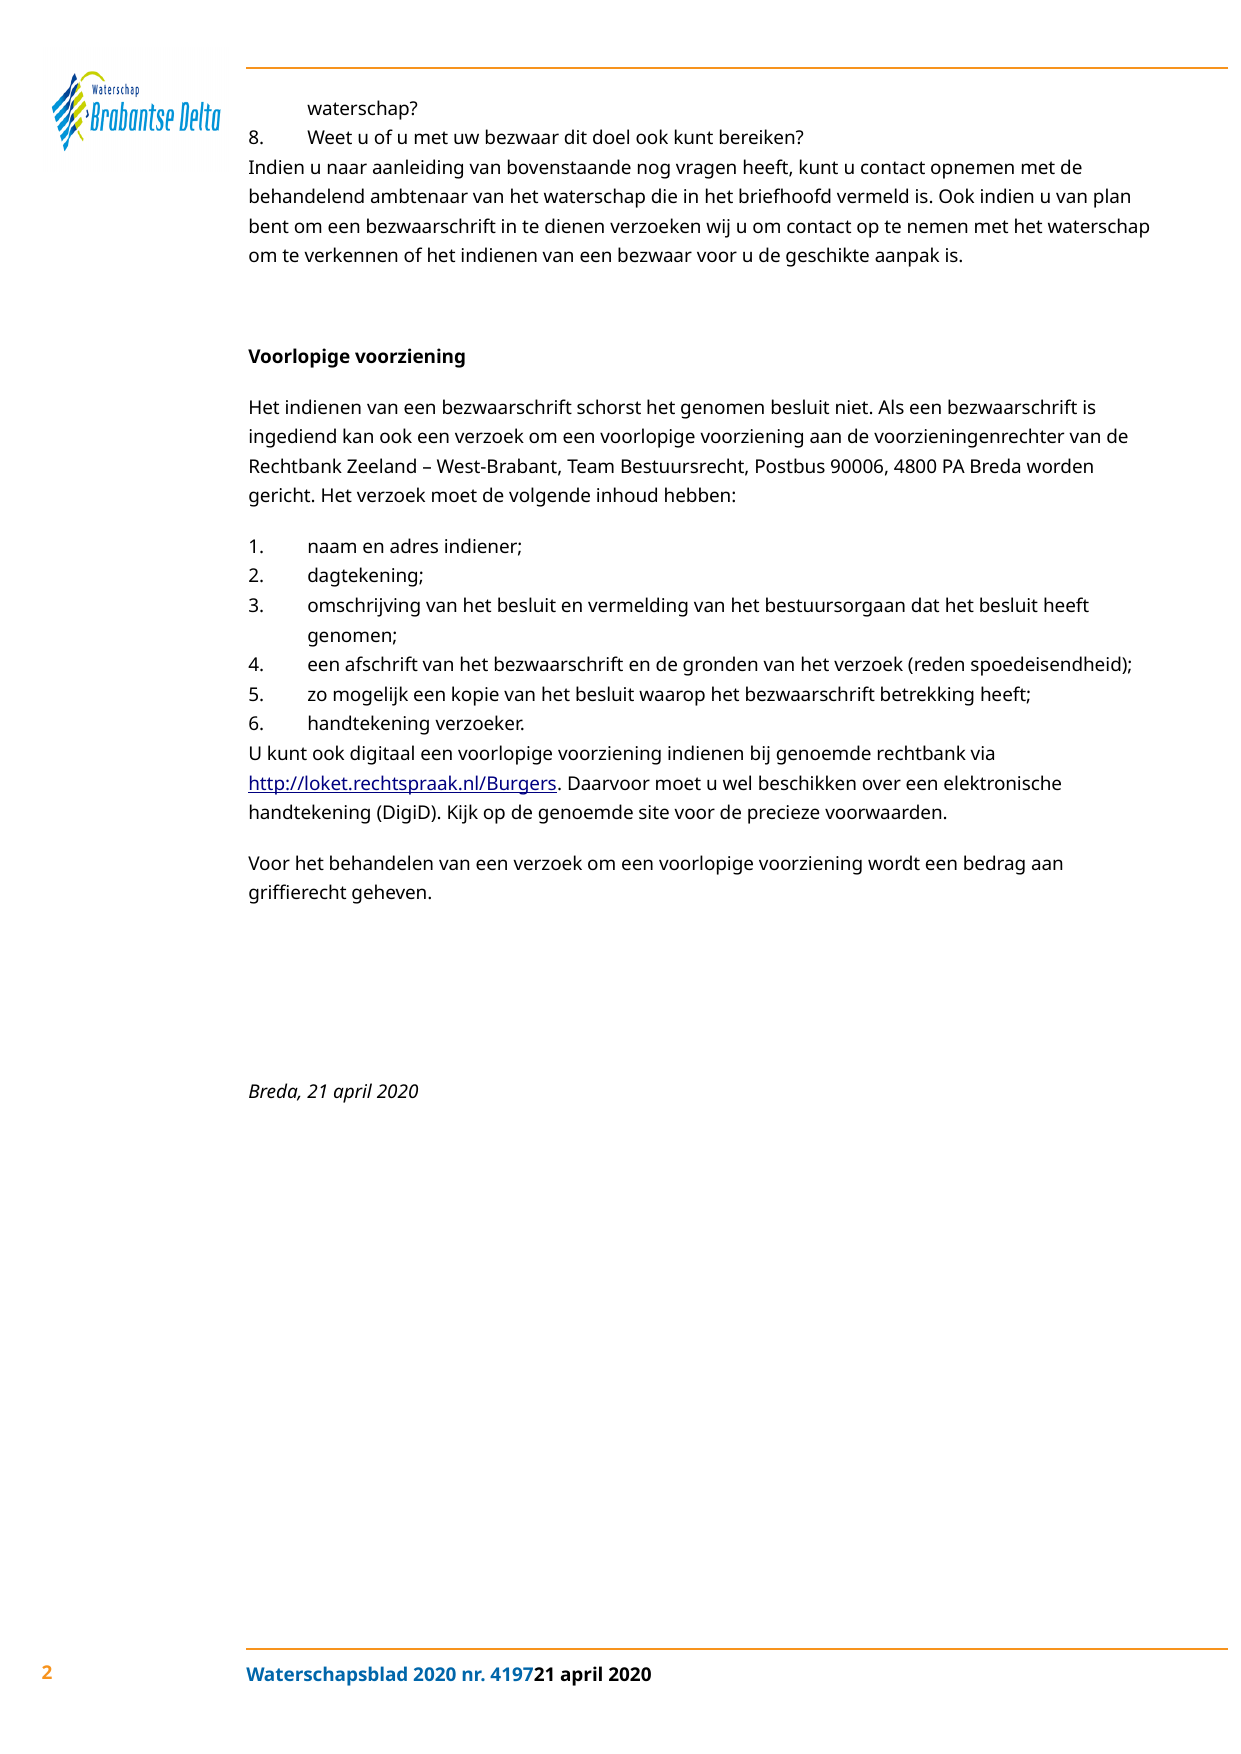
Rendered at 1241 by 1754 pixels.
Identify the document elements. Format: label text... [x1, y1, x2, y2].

list dagtekening; [248, 563, 1152, 588]
list handtekening verzoeker. [248, 711, 1152, 736]
list naam en adres indiener; [248, 533, 1152, 559]
text Voor het behandelen van een verzoek om een voorlopige voorziening wordt een bedrag aan griffierecht geheven. [248, 850, 1152, 905]
list een afschrift van het bezwaarschrift en de gronden van het verzoek (reden spoedeisendheid); [248, 651, 1152, 677]
text Het indienen van een bezwaarschrift schorst het genomen besluit niet. Als een bezwaarschrift is ingediend kan ook een verzoek om een voorlopige voorziening aan de voorzieningenrechter van de Rechtbank Zeeland – West-Brabant, Team Bestuursrecht, Postbus 90006, 4800 PA Breda worden gericht. Het verzoek moet de volgende inhoud hebben: [248, 394, 1152, 508]
text Breda, 21 april 2020 [248, 1078, 1152, 1104]
list omschrijving van het besluit en vermelding van het bestuursorgaan dat het besluit heeft genomen; [248, 592, 1152, 648]
picture [41, 47, 231, 172]
list zo mogelijk een kopie van het besluit waarop het bezwaarschrift betrekking heeft; [248, 681, 1152, 707]
text U kunt ook digitaal een voorlopige voorziening indienen bij genoemde rechtbank via http://loket.rechtspraak.nl/Burgers. Daarvoor moet u wel beschikken over een elektronische handtekening (DigiD). Kijk op de genoemde site voor de precieze voorwaarden. [248, 740, 1152, 825]
text Voorlopige voorziening [248, 343, 1152, 369]
list Weet u of u met uw bezwaar dit doel ook kunt bereiken? [248, 124, 1152, 150]
list waterschap? [248, 95, 1152, 121]
text Indien u naar aanleiding van bovenstaande nog vragen heeft, kunt u contact opnemen met de behandelend ambtenaar van het waterschap die in het briefhoofd vermeld is. Ook indien u van plan bent om een bezwaarschrift in te dienen verzoeken wij u om contact op te nemen met het waterschap om te verkennen of het indienen van een bezwaar voor u de geschikte aanpak is. [248, 154, 1152, 268]
